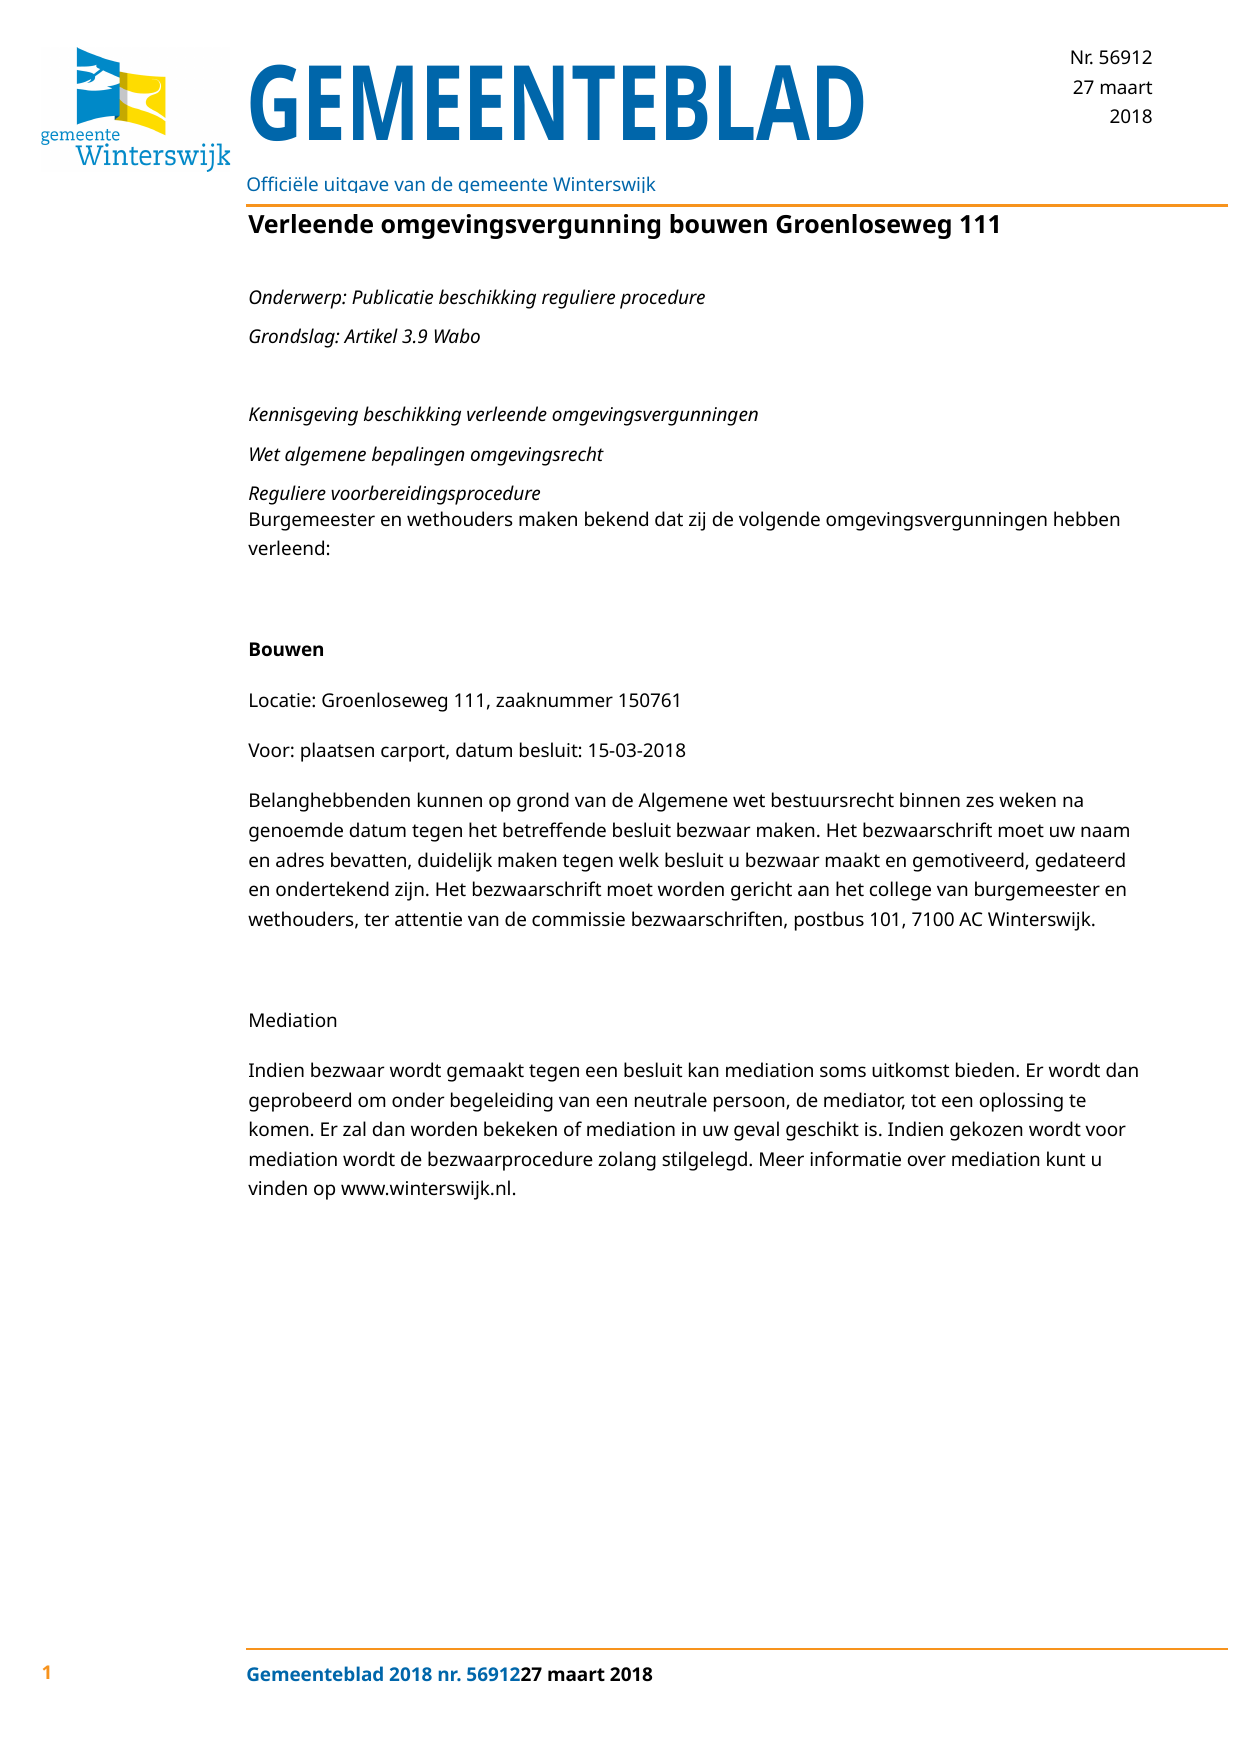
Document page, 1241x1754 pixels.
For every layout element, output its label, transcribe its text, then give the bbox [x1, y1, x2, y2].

text Onderwerp: Publicatie beschikking reguliere procedure [248, 284, 1152, 309]
text Kennisgeving beschikking verleende omgevingsvergunningen [248, 402, 1152, 427]
text Indien bezwaar wordt gemaakt tegen een besluit kan mediation soms uitkomst bieden. Er wordt dan geprobeerd om onder begeleiding van een neutrale persoon, de mediator, tot een oplossing te komen. Er zal dan worden bekeken of mediation in uw geval geschikt is. Indien gekozen wordt voor mediation wordt de bezwaarprocedure zolang stilgelegd. Meer informatie over mediation kunt u vinden op www.winterswijk.nl. [248, 1057, 1152, 1201]
text Locatie: Groenloseweg 111, zaaknummer 150761 [248, 687, 1152, 712]
text Burgemeester en wethouders maken bekend dat zij de volgende omgevingsvergunningen hebben verleend: [248, 506, 1152, 561]
text Mediation [248, 1007, 1152, 1032]
picture [41, 47, 231, 172]
text Belanghebbenden kunnen op grond van de Algemene wet bestuursrecht binnen zes weken na genoemde datum tegen het betreffende besluit bezwaar maken. Het bezwaarschrift moet uw naam en adres bevatten, duidelijk maken tegen welk besluit u bezwaar maakt en gemotiveerd, gedateerd en ondertekend zijn. Het bezwaarschrift moet worden gericht aan het college van burgemeester en wethouders, ter attentie van de commissie bezwaarschriften, postbus 101, 7100 AC Winterswijk. [248, 788, 1152, 932]
text Wet algemene bepalingen omgevingsrecht [248, 441, 1152, 467]
text Grondslag: Artikel 3.9 Wabo [248, 323, 1152, 349]
text Verleende omgevingsvergunning bouwen Groenloseweg 111 [248, 207, 1152, 241]
text Reguliere voorbereidingsprocedure [248, 480, 1152, 506]
text Bouwen [248, 636, 1152, 662]
text Voor: plaatsen carport, datum besluit: 15-03-2018 [248, 737, 1152, 763]
picture [225, 153, 231, 162]
